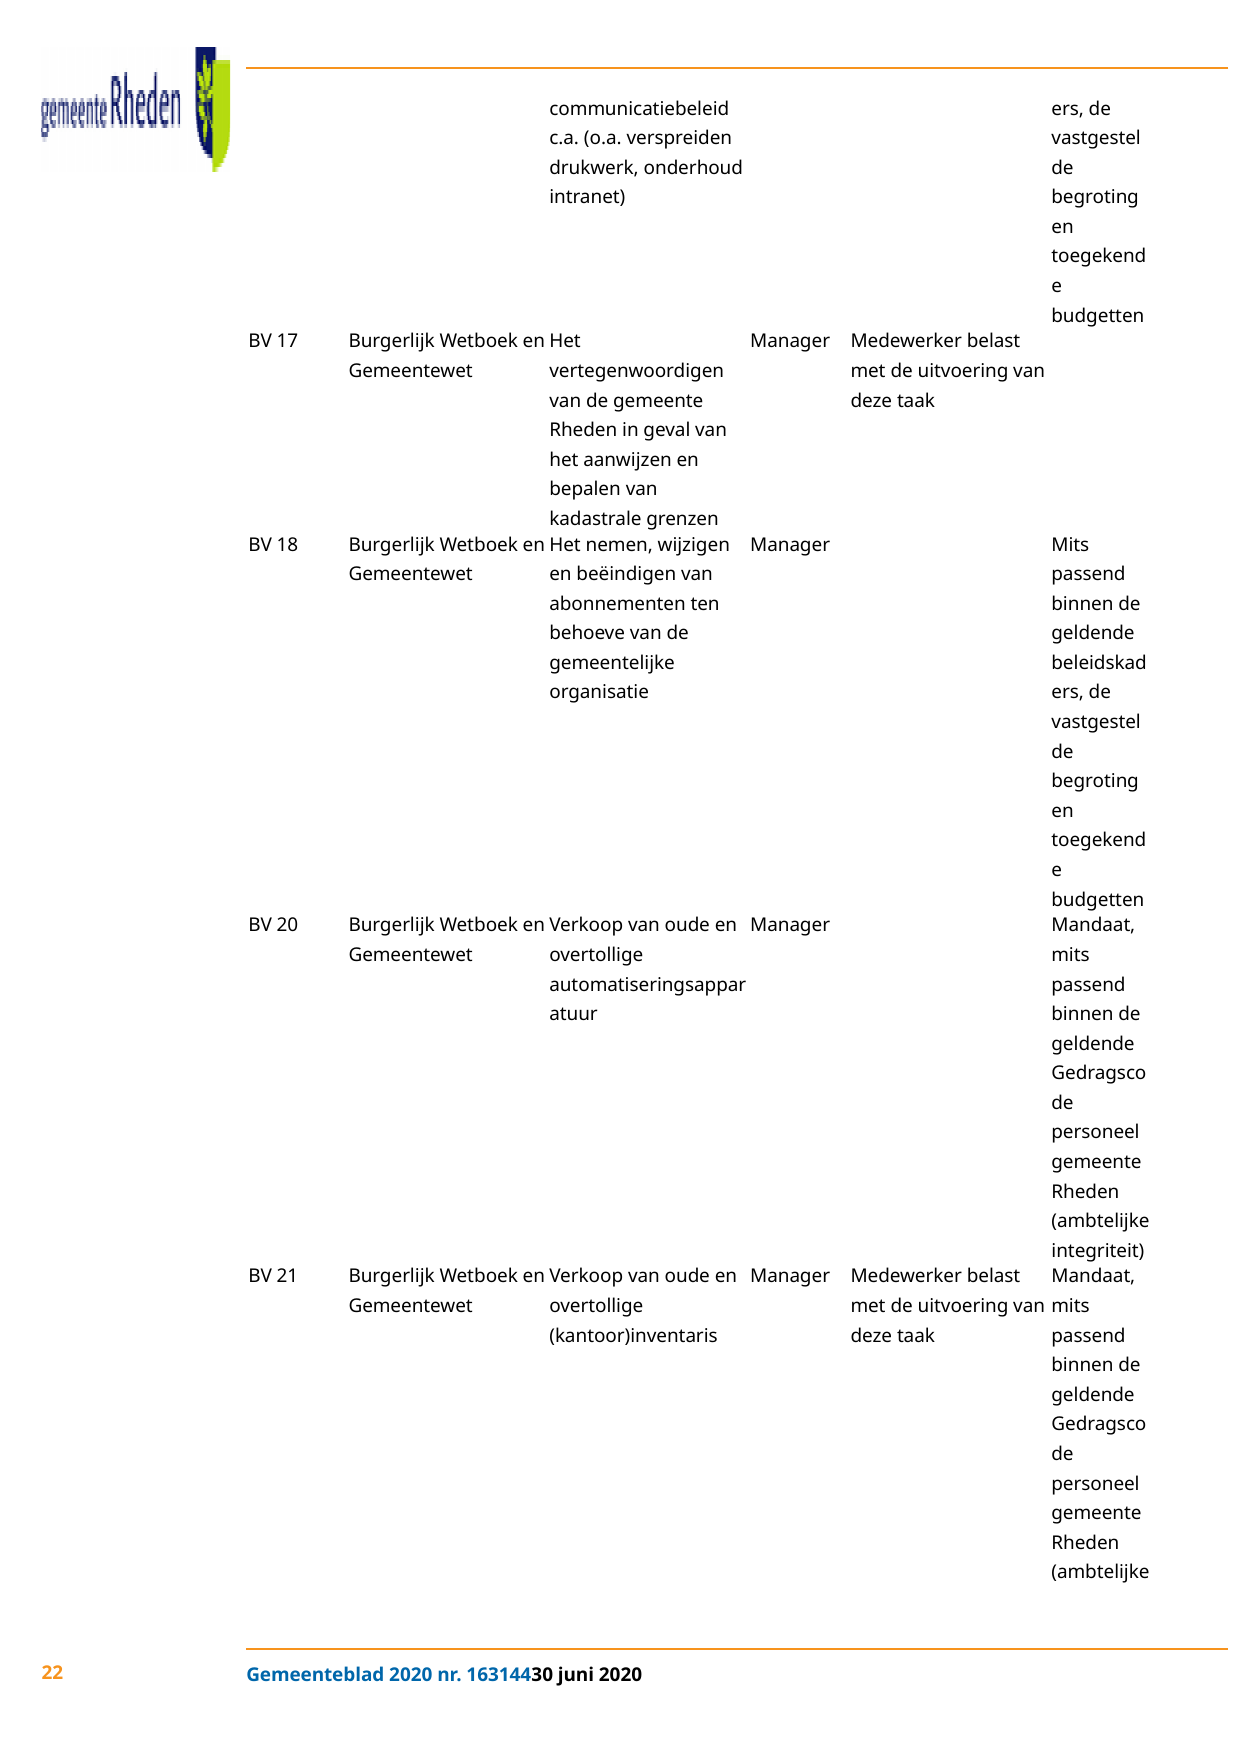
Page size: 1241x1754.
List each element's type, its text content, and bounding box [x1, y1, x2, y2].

table_cell [348, 95, 549, 328]
table_cell Manager [750, 531, 850, 912]
picture [41, 47, 231, 172]
table_cell Manager [750, 1263, 850, 1584]
table_cell [850, 912, 1051, 1263]
table_cell Het nemen, wijzigen en beëindigen van abonnementen ten behoeve van de gemeentelijke organisatie [549, 531, 750, 912]
table_cell Burgerlijk Wetboek en Gemeentewet [348, 1263, 549, 1584]
table_cell ers, de vastgestelde begroting en toegekende budgetten [1051, 95, 1152, 328]
table_cell BV 18 [248, 531, 348, 912]
table_cell Mits passend binnen de geldende beleidskaders, de vastgestelde begroting en toegekende budgetten [1051, 531, 1152, 912]
table_cell BV 20 [248, 912, 348, 1263]
table_cell Manager [750, 912, 850, 1263]
table_cell Burgerlijk Wetboek en Gemeentewet [348, 531, 549, 912]
table_cell Manager [750, 328, 850, 531]
table_cell Verkoop van oude en overtollige (kantoor)inventaris [549, 1263, 750, 1584]
table_cell [850, 95, 1051, 328]
table_cell BV 17 [248, 328, 348, 531]
table_cell Medewerker belast met de uitvoering van deze taak [850, 1263, 1051, 1584]
table_cell [850, 531, 1051, 912]
table_cell Mandaat, mits passend binnen de geldende Gedragscode personeel gemeente Rheden (ambtelijke [1051, 1263, 1152, 1584]
table_cell Medewerker belast met de uitvoering van deze taak [850, 328, 1051, 531]
table_cell Verkoop van oude en overtollige automatiseringsapparatuur [549, 912, 750, 1263]
table_cell Het vertegenwoordigen van de gemeente Rheden in geval van het aanwijzen en bepalen van kadastrale grenzen [549, 328, 750, 531]
table_cell [248, 95, 348, 328]
table_cell [1051, 328, 1152, 531]
table_cell communicatiebeleid c.a. (o.a. verspreiden drukwerk, onderhoud intranet) [549, 95, 750, 328]
table_cell BV 21 [248, 1263, 348, 1584]
table_cell [750, 95, 850, 328]
table_cell Burgerlijk Wetboek en Gemeentewet [348, 328, 549, 531]
table_cell Mandaat, mits passend binnen de geldende Gedragscode personeel gemeente Rheden (ambtelijke integriteit) [1051, 912, 1152, 1263]
table_cell Burgerlijk Wetboek en Gemeentewet [348, 912, 549, 1263]
